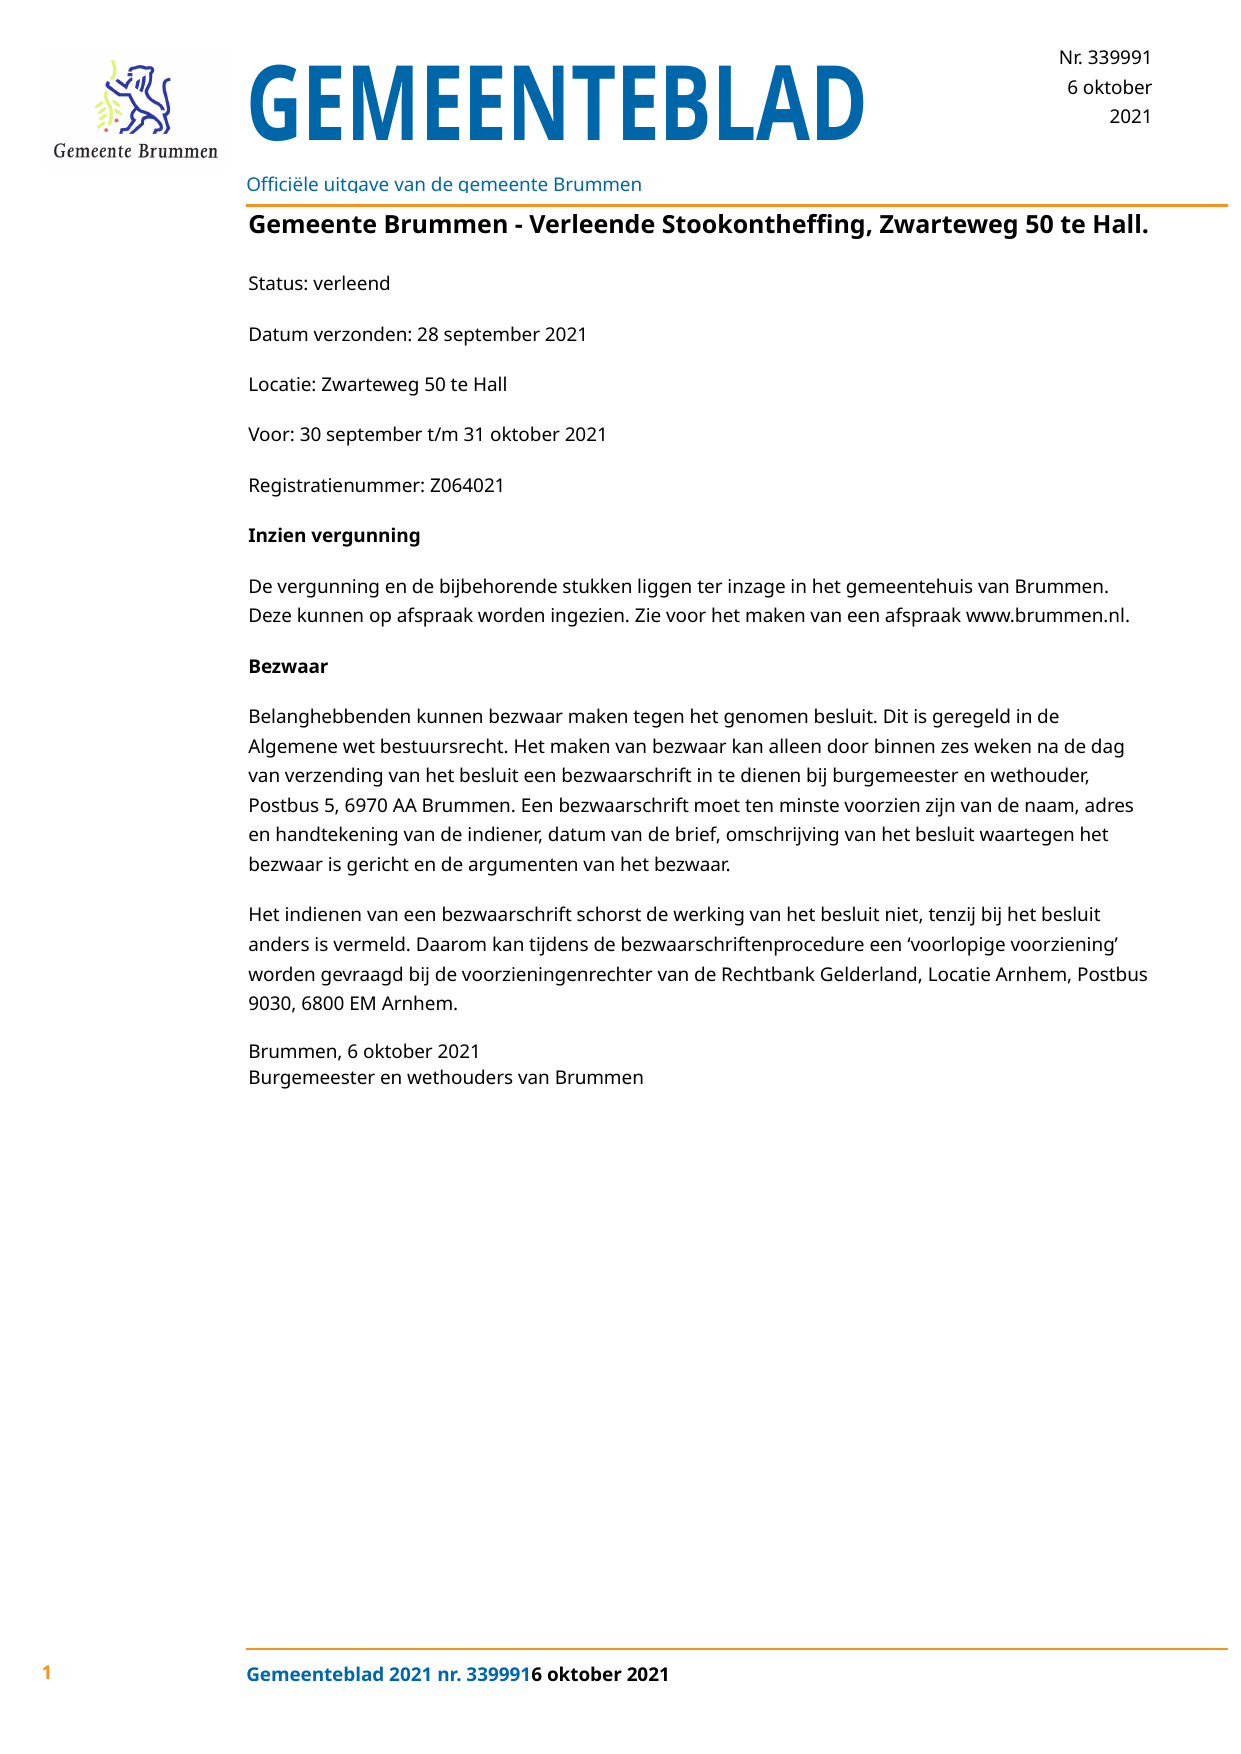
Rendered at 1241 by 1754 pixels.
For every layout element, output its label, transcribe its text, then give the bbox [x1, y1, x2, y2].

text Burgemeester en wethouders van Brummen [248, 1064, 1152, 1089]
text Bezwaar [248, 653, 1152, 678]
text De vergunning en de bijbehorende stukken liggen ter inzage in het gemeentehuis van Brummen. Deze kunnen op afspraak worden ingezien. Zie voor het maken van een afspraak www.brummen.nl. [248, 573, 1152, 628]
text Het indienen van een bezwaarschrift schorst de werking van het besluit niet, tenzij bij het besluit anders is vermeld. Daarom kan tijdens de bezwaarschriftenprocedure een ‘voorlopige voorziening’ worden gevraagd bij de voorzieningenrechter van de Rechtbank Gelderland, Locatie Arnhem, Postbus 9030, 6800 EM Arnhem. [248, 902, 1152, 1016]
text Gemeente Brummen - Verleende Stookontheffing, Zwarteweg 50 te Hall. [248, 207, 1152, 241]
text Status: verleend [248, 270, 1152, 296]
text Datum verzonden: 28 september 2021 [248, 321, 1152, 346]
text Inzien vergunning [248, 522, 1152, 548]
text Registratienummer: Z064021 [248, 472, 1152, 498]
text Voor: 30 september t/m 31 oktober 2021 [248, 422, 1152, 447]
picture [41, 47, 231, 172]
text Brummen, 6 oktober 2021 [248, 1038, 1152, 1064]
text Locatie: Zwarteweg 50 te Hall [248, 371, 1152, 397]
text Belanghebbenden kunnen bezwaar maken tegen het genomen besluit. Dit is geregeld in de Algemene wet bestuursrecht. Het maken van bezwaar kan alleen door binnen zes weken na de dag van verzending van het besluit een bezwaarschrift in te dienen bij burgemeester en wethouder, Postbus 5, 6970 AA Brummen. Een bezwaarschrift moet ten minste voorzien zijn van de naam, adres en handtekening van de indiener, datum van de brief, omschrijving van het besluit waartegen het bezwaar is gericht en de argumenten van het bezwaar. [248, 703, 1152, 877]
